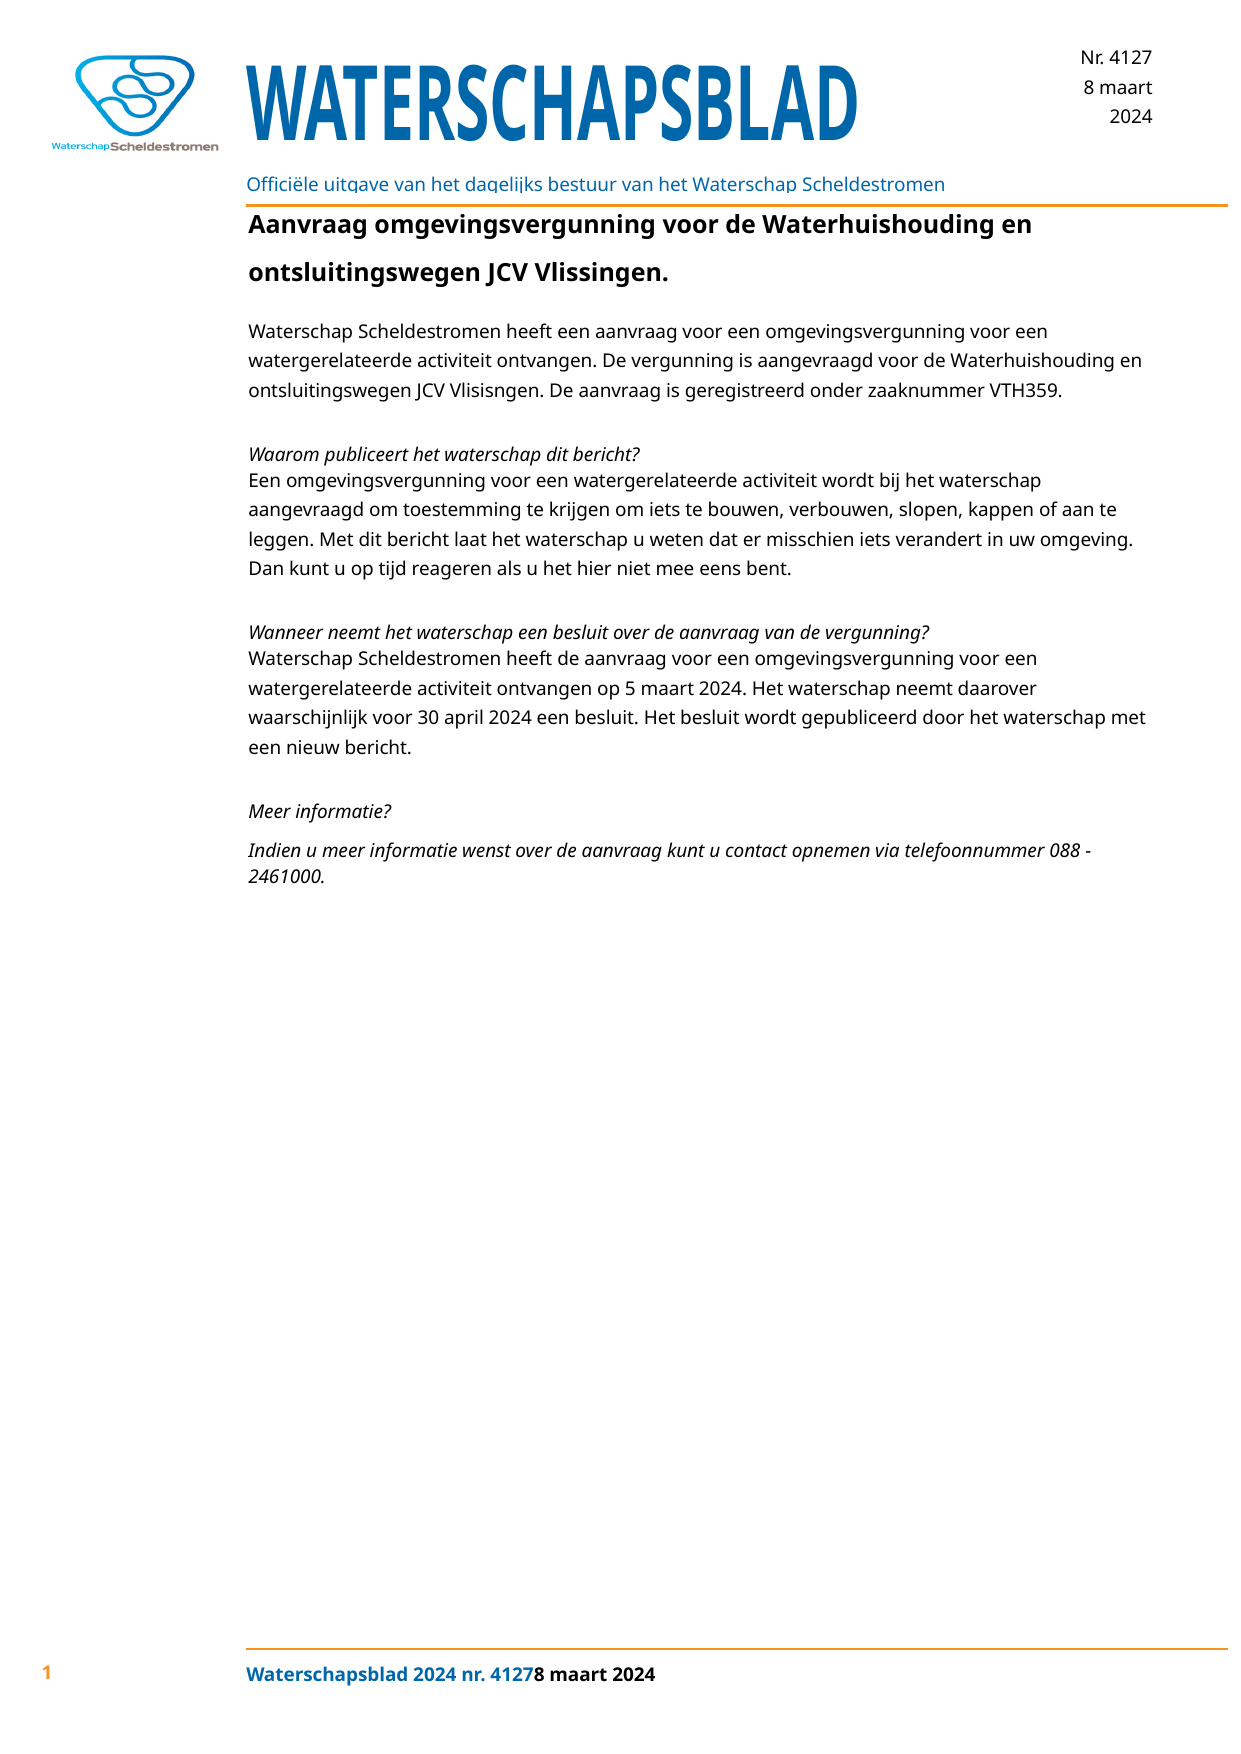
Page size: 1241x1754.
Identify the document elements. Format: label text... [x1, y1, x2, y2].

picture [41, 47, 231, 172]
text Wanneer neemt het waterschap een besluit over de aanvraag van de vergunning? [248, 619, 1152, 645]
text Meer informatie? [248, 798, 1152, 824]
text Waarom publiceert het waterschap dit bericht? [248, 441, 1152, 467]
text Waterschap Scheldestromen heeft de aanvraag voor een omgevingsvergunning voor een watergerelateerde activiteit ontvangen op 5 maart 2024. Het waterschap neemt daarover waarschijnlijk voor 30 april 2024 een besluit. Het besluit wordt gepubliceerd door het waterschap met een nieuw bericht. [248, 645, 1152, 760]
text Een omgevingsvergunning voor een watergerelateerde activiteit wordt bij het waterschap aangevraagd om toestemming te krijgen om iets te bouwen, verbouwen, slopen, kappen of aan te leggen. Met dit bericht laat het waterschap u weten dat er misschien iets verandert in uw omgeving. Dan kunt u op tijd reageren als u het hier niet mee eens bent. [248, 467, 1152, 581]
text Waterschap Scheldestromen heeft een aanvraag voor een omgevingsvergunning voor een watergerelateerde activiteit ontvangen. De vergunning is aangevraagd voor de Waterhuishouding en ontsluitingswegen JCV Vlisisngen. De aanvraag is geregistreerd onder zaaknummer VTH359. [248, 318, 1152, 403]
text Aanvraag omgevingsvergunning voor de Waterhuishouding en ontsluitingswegen JCV Vlissingen. [248, 207, 1152, 288]
text Indien u meer informatie wenst over de aanvraag kunt u contact opnemen via telefoonnummer 088 - 2461000. [248, 837, 1152, 889]
